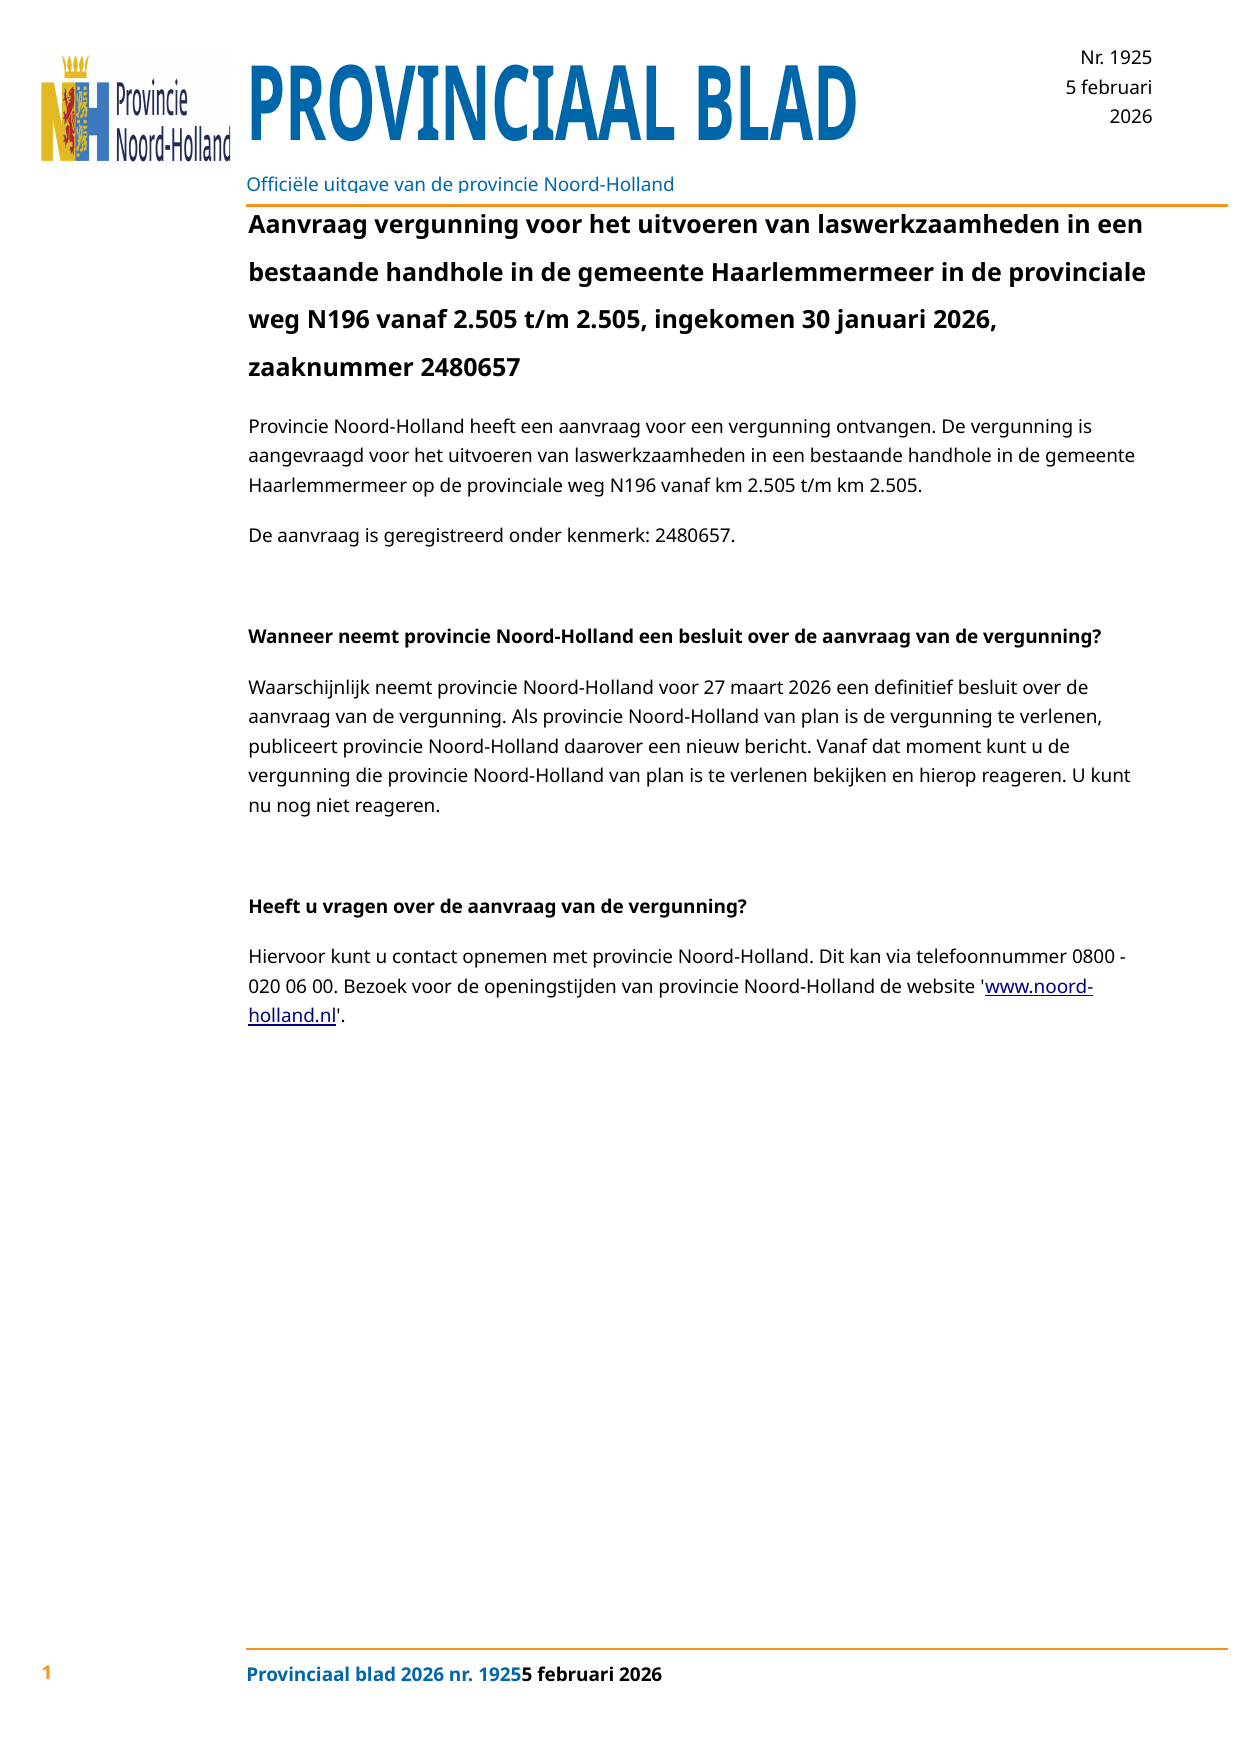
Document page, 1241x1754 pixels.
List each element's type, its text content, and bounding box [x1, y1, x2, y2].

text Aanvraag vergunning voor het uitvoeren van laswerkzaamheden in een bestaande handhole in de gemeente Haarlemmermeer in de provinciale weg N196 vanaf 2.505 t/m 2.505, ingekomen 30 januari 2026, zaaknummer 2480657 [248, 207, 1152, 384]
text Provincie Noord-Holland heeft een aanvraag voor een vergunning ontvangen. De vergunning is aangevraagd voor het uitvoeren van laswerkzaamheden in een bestaande handhole in de gemeente Haarlemmermeer op de provinciale weg N196 vanaf km 2.505 t/m km 2.505. [248, 413, 1152, 498]
text Heeft u vragen over de aanvraag van de vergunning? [248, 893, 1152, 919]
picture [41, 47, 231, 172]
text Waarschijnlijk neemt provincie Noord-Holland voor 27 maart 2026 een definitief besluit over de aanvraag van de vergunning. Als provincie Noord-Holland van plan is de vergunning te verlenen, publiceert provincie Noord-Holland daarover een nieuw bericht. Vanaf dat moment kunt u de vergunning die provincie Noord-Holland van plan is te verlenen bekijken en hierop reageren. U kunt nu nog niet reageren. [248, 674, 1152, 818]
text Hiervoor kunt u contact opnemen met provincie Noord-Holland. Dit kan via telefoonnummer 0800 - 020 06 00. Bezoek voor de openingstijden van provincie Noord-Holland de website 'www.noord-holland.nl'. [248, 943, 1152, 1028]
text De aanvraag is geregistreerd onder kenmerk: 2480657. [248, 523, 1152, 548]
text Wanneer neemt provincie Noord-Holland een besluit over de aanvraag van de vergunning? [248, 623, 1152, 649]
